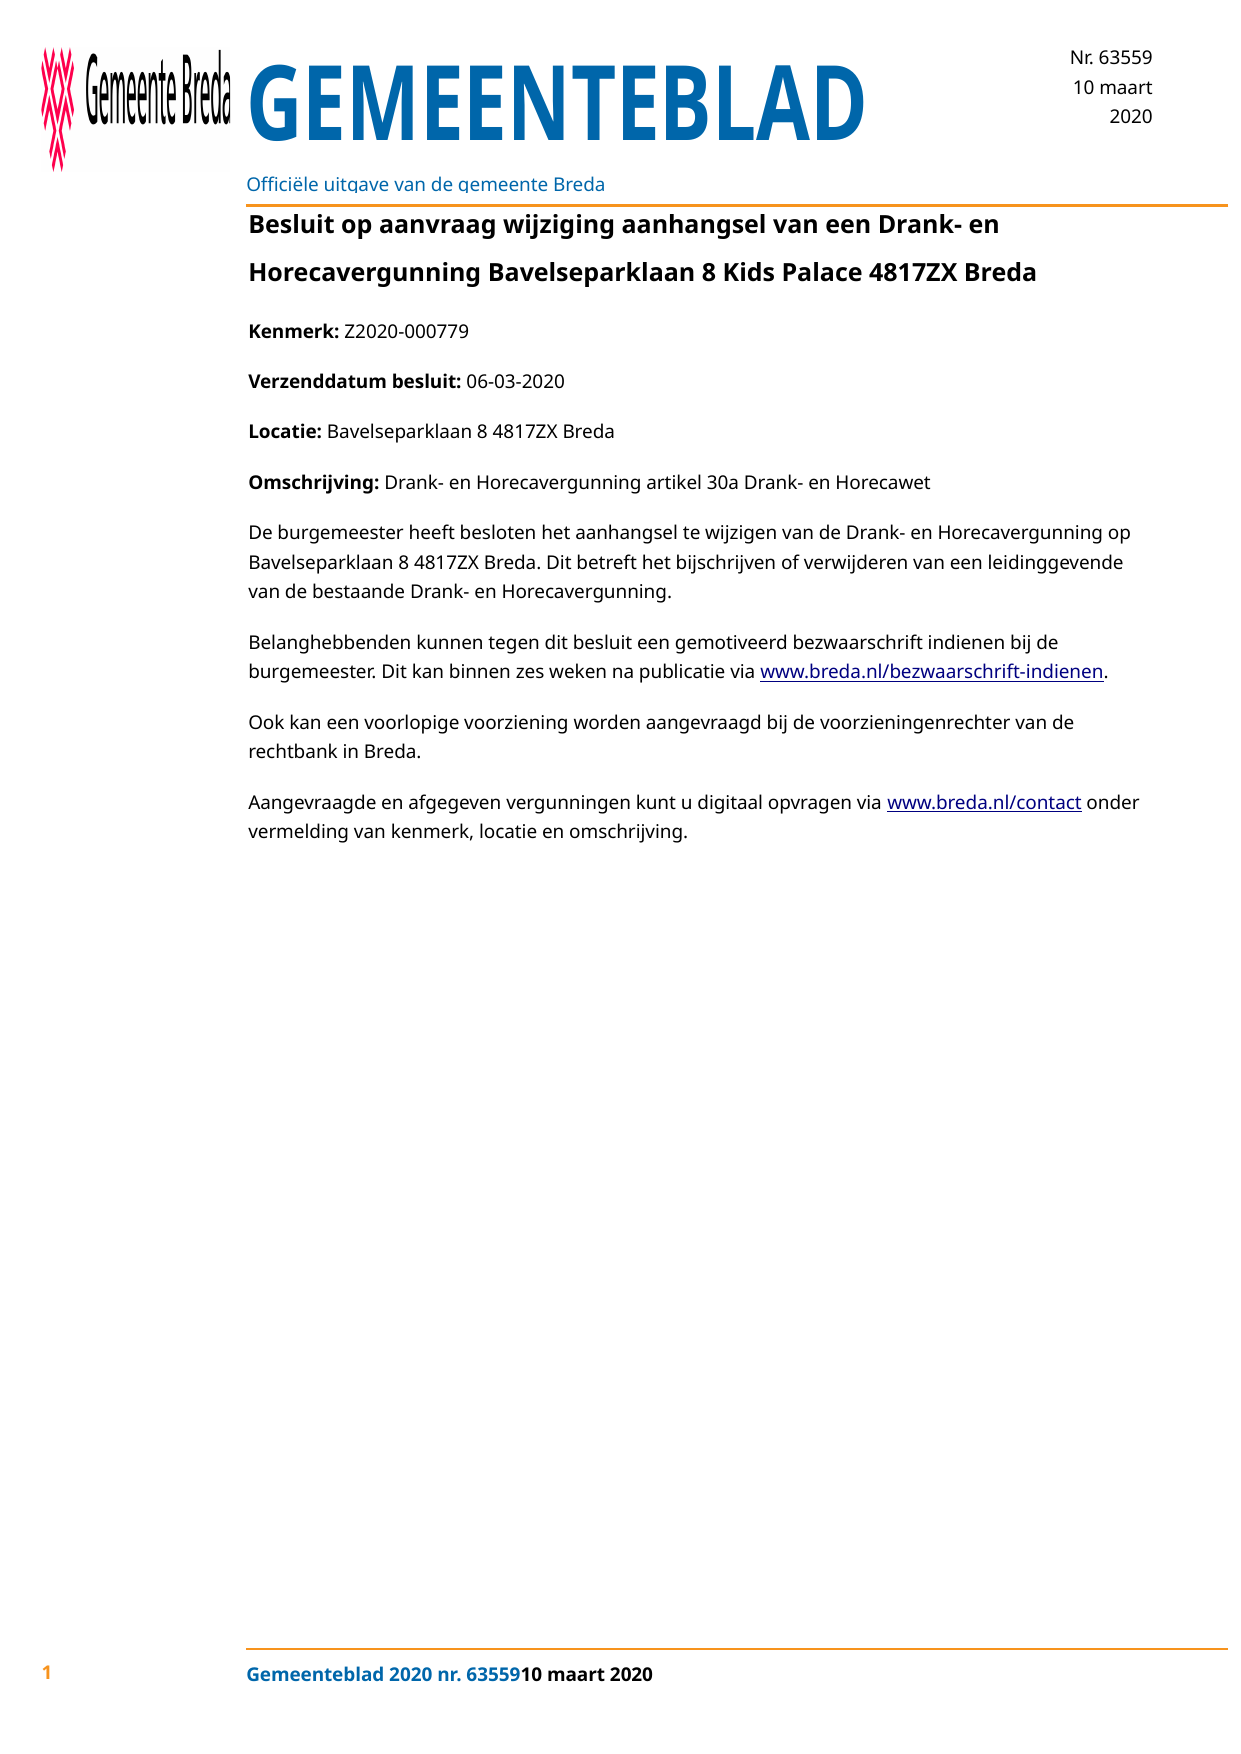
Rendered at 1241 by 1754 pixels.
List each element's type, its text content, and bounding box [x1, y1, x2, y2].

text Besluit op aanvraag wijziging aanhangsel van een Drank- en Horecavergunning Bavelseparklaan 8 Kids Palace 4817ZX Breda [248, 207, 1152, 288]
text Locatie: Bavelseparklaan 8 4817ZX Breda [248, 419, 1152, 444]
picture [41, 47, 231, 172]
text De burgemeester heeft besloten het aanhangsel te wijzigen van de Drank- en Horecavergunning op Bavelseparklaan 8 4817ZX Breda. Dit betreft het bijschrijven of verwijderen van een leidinggevende van de bestaande Drank- en Horecavergunning. [248, 519, 1152, 604]
text Aangevraagde en afgegeven vergunningen kunt u digitaal opvragen via www.breda.nl/contact onder vermelding van kenmerk, locatie en omschrijving. [248, 789, 1152, 844]
text Kenmerk: Z2020-000779 [248, 318, 1152, 344]
text Ook kan een voorlopige voorziening worden aangevraagd bij de voorzieningenrechter van de rechtbank in Breda. [248, 709, 1152, 764]
text Verzenddatum besluit: 06-03-2020 [248, 368, 1152, 394]
text Omschrijving: Drank- en Horecavergunning artikel 30a Drank- en Horecawet [248, 469, 1152, 495]
text Belanghebbenden kunnen tegen dit besluit een gemotiveerd bezwaarschrift indienen bij de burgemeester. Dit kan binnen zes weken na publicatie via www.breda.nl/bezwaarschrift-indienen. [248, 629, 1152, 684]
